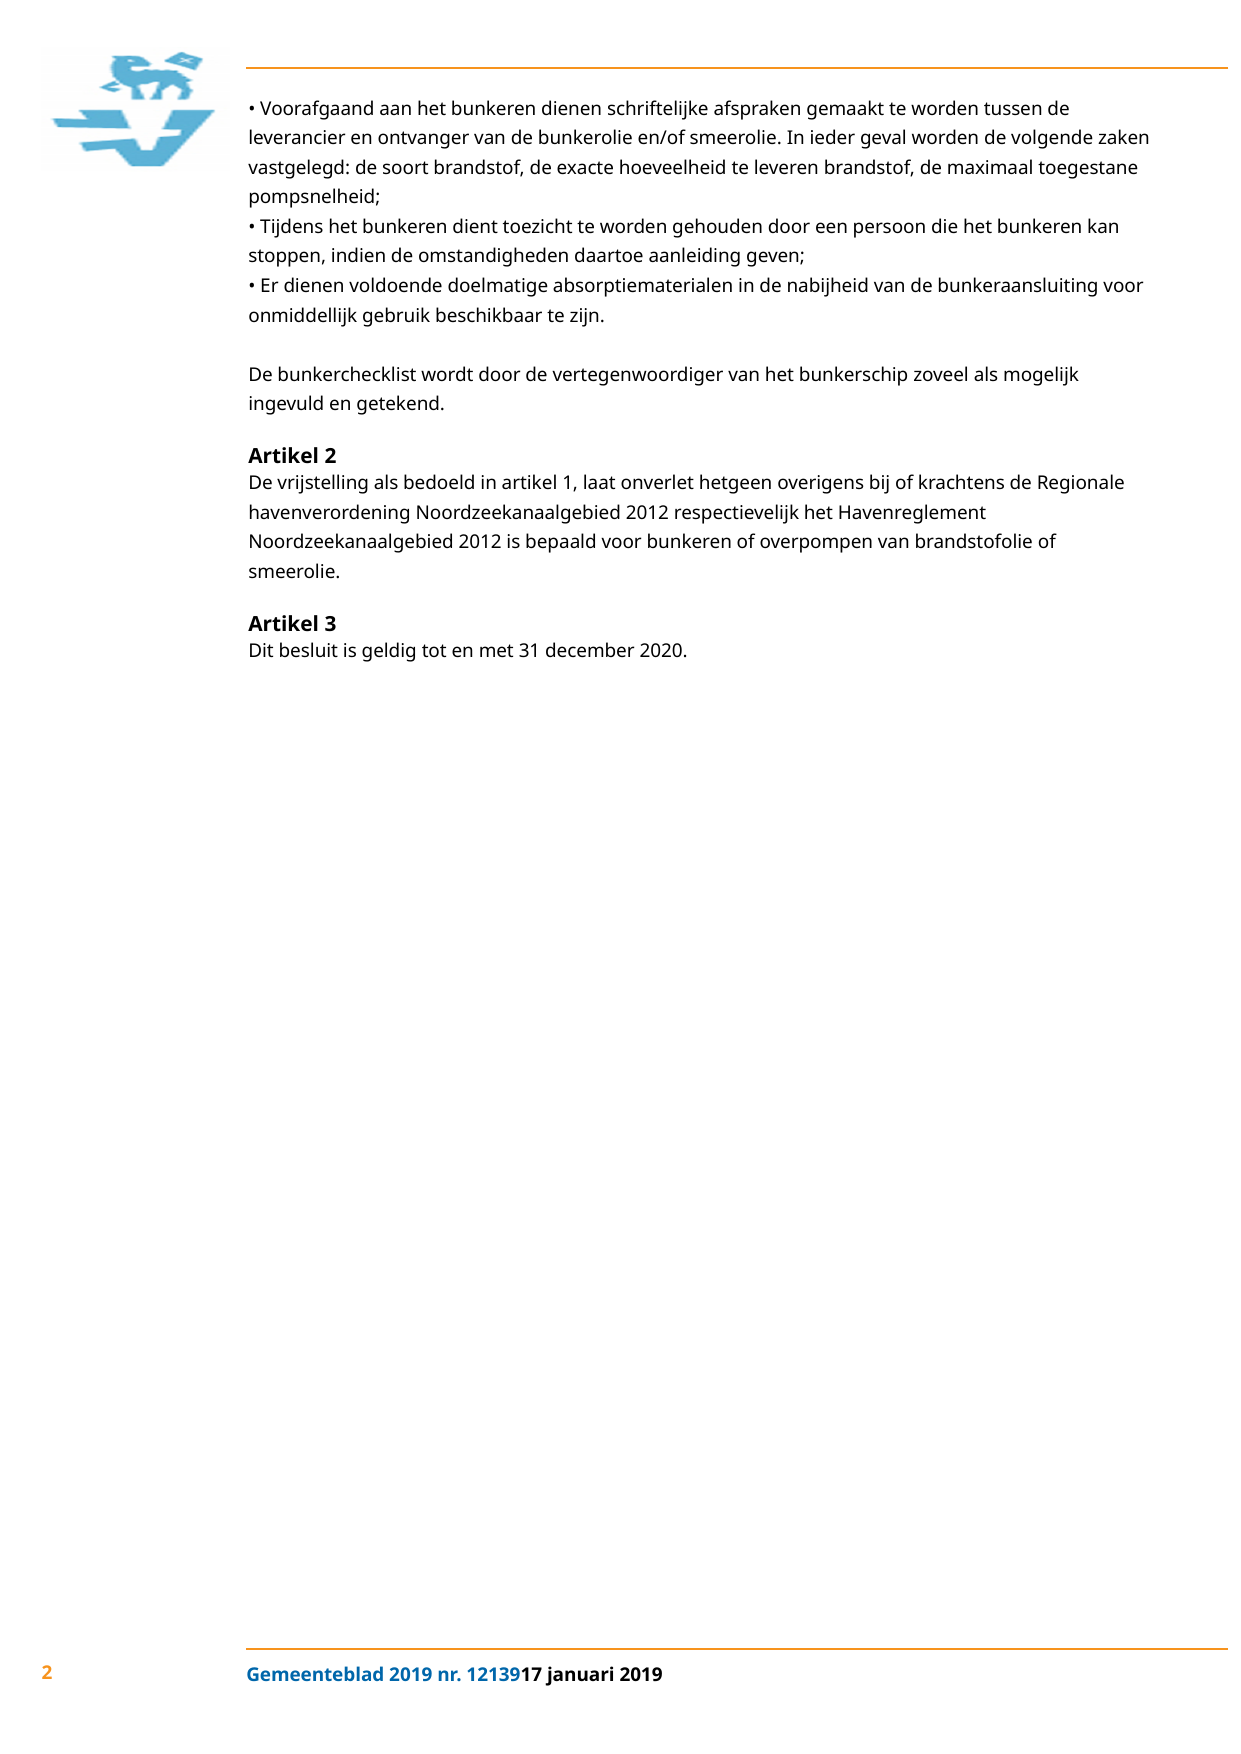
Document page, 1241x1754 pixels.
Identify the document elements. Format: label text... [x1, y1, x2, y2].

text De vrijstelling als bedoeld in artikel 1, laat onverlet hetgeen overigens bij of krachtens de Regionale havenverordening Noordzeekanaalgebied 2012 respectievelijk het Havenreglement Noordzeekanaalgebied 2012 is bepaald voor bunkeren of overpompen van brandstofolie of smeerolie. [248, 469, 1152, 584]
text De bunkerchecklist wordt door de vertegenwoordiger van het bunkerschip zoveel als mogelijk ingevuld en getekend. [248, 361, 1152, 416]
text • Tijdens het bunkeren dient toezicht te worden gehouden door een persoon die het bunkeren kan stoppen, indien de omstandigheden daartoe aanleiding geven; [248, 213, 1152, 268]
text Artikel 2 [248, 441, 1152, 469]
picture [41, 47, 231, 172]
text Dit besluit is geldig tot en met 31 december 2020. [248, 637, 1152, 663]
text • Er dienen voldoende doelmatige absorptiematerialen in de nabijheid van de bunkeraansluiting voor onmiddellijk gebruik beschikbaar te zijn. [248, 272, 1152, 328]
text • Voorafgaand aan het bunkeren dienen schriftelijke afspraken gemaakt te worden tussen de leverancier en ontvanger van de bunkerolie en/of smeerolie. In ieder geval worden de volgende zaken vastgelegd: de soort brandstof, de exacte hoeveelheid te leveren brandstof, de maximaal toegestane pompsnelheid; [248, 95, 1152, 209]
text Artikel 3 [248, 609, 1152, 637]
